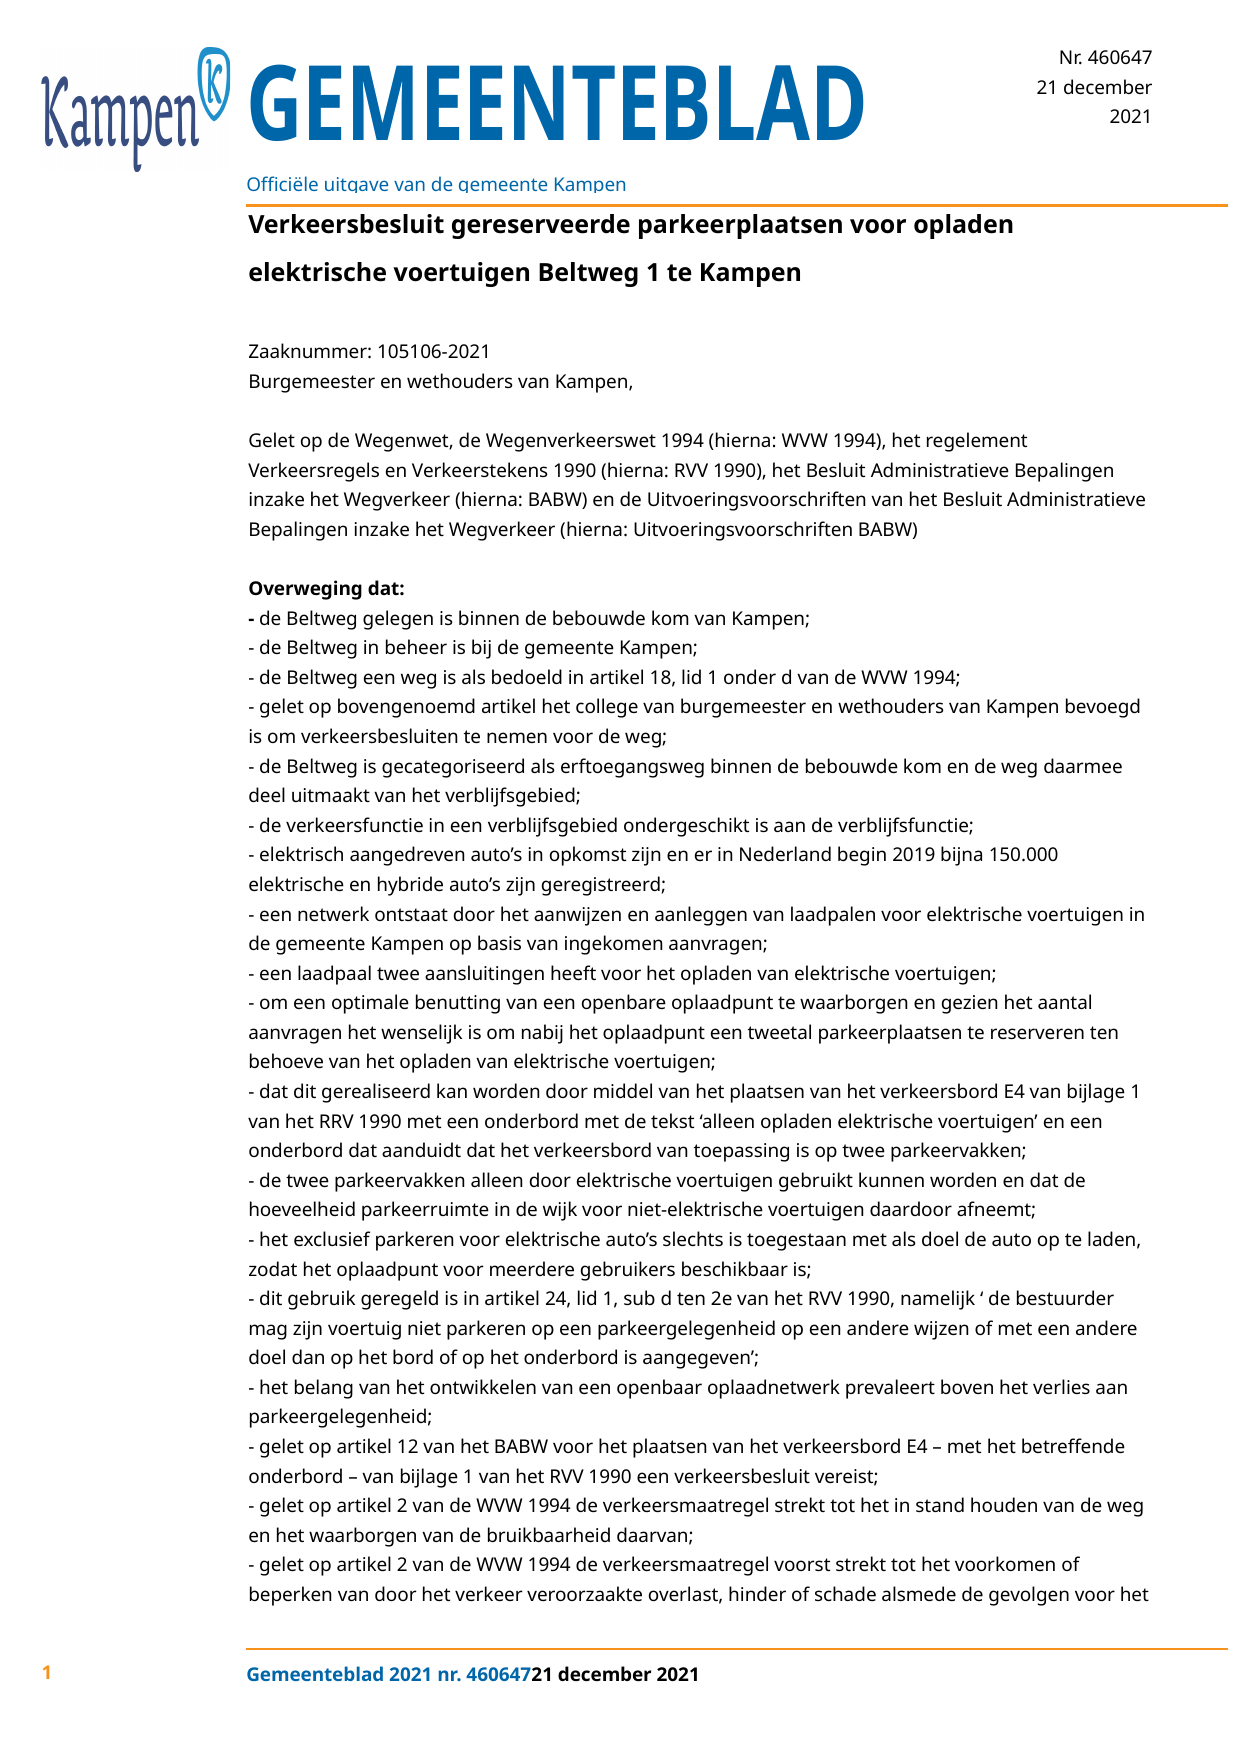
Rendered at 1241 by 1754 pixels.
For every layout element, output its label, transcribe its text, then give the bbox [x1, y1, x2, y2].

text - om een optimale benutting van een openbare oplaadpunt te waarborgen en gezien het aantal aanvragen het wenselijk is om nabij het oplaadpunt een tweetal parkeerplaatsen te reserveren ten behoeve van het opladen van elektrische voertuigen; [248, 989, 1152, 1074]
text - een netwerk ontstaat door het aanwijzen en aanleggen van laadpalen voor elektrische voertuigen in de gemeente Kampen op basis van ingekomen aanvragen; [248, 901, 1152, 956]
text Zaaknummer: 105106-2021 [248, 339, 1152, 364]
text - de Beltweg een weg is als bedoeld in artikel 18, lid 1 onder d van de WVW 1994; [248, 664, 1152, 690]
text - gelet op artikel 12 van het BABW voor het plaatsen van het verkeersbord E4 – met het betreffende onderbord – van bijlage 1 van het RVV 1990 een verkeersbesluit vereist; [248, 1433, 1152, 1488]
text - gelet op bovengenoemd artikel het college van burgemeester en wethouders van Kampen bevoegd is om verkeersbesluiten te nemen voor de weg; [248, 694, 1152, 749]
text - de Beltweg in beheer is bij de gemeente Kampen; [248, 634, 1152, 660]
text Burgemeester en wethouders van Kampen, [248, 368, 1152, 394]
text - een laadpaal twee aansluitingen heeft voor het opladen van elektrische voertuigen; [248, 960, 1152, 986]
text - de Beltweg gelegen is binnen de bebouwde kom van Kampen; [248, 605, 1152, 631]
text - het exclusief parkeren voor elektrische auto’s slechts is toegestaan met als doel de auto op te laden, zodat het oplaadpunt voor meerdere gebruikers beschikbaar is; [248, 1226, 1152, 1281]
text - gelet op artikel 2 van de WVW 1994 de verkeersmaatregel voorst strekt tot het voorkomen of beperken van door het verkeer veroorzaakte overlast, hinder of schade alsmede de gevolgen voor het [248, 1552, 1152, 1607]
text - elektrisch aangedreven auto’s in opkomst zijn en er in Nederland begin 2019 bijna 150.000 elektrische en hybride auto’s zijn geregistreerd; [248, 842, 1152, 897]
text - de Beltweg is gecategoriseerd als erftoegangsweg binnen de bebouwde kom en de weg daarmee deel uitmaakt van het verblijfsgebied; [248, 753, 1152, 808]
text - dit gebruik geregeld is in artikel 24, lid 1, sub d ten 2e van het RVV 1990, namelijk ‘ de bestuurder mag zijn voertuig niet parkeren op een parkeergelegenheid op een andere wijzen of met een andere doel dan op het bord of op het onderbord is aangegeven’; [248, 1285, 1152, 1370]
text - de twee parkeervakken alleen door elektrische voertuigen gebruikt kunnen worden en dat de hoeveelheid parkeerruimte in de wijk voor niet-elektrische voertuigen daardoor afneemt; [248, 1167, 1152, 1222]
picture [41, 47, 231, 172]
text Overweging dat: [248, 575, 1152, 601]
text - het belang van het ontwikkelen van een openbaar oplaadnetwerk prevaleert boven het verlies aan parkeergelegenheid; [248, 1374, 1152, 1429]
text - dat dit gerealiseerd kan worden door middel van het plaatsen van het verkeersbord E4 van bijlage 1 van het RRV 1990 met een onderbord met de tekst ‘alleen opladen elektrische voertuigen’ en een onderbord dat aanduidt dat het verkeersbord van toepassing is op twee parkeervakken; [248, 1078, 1152, 1163]
text Verkeersbesluit gereserveerde parkeerplaatsen voor opladen elektrische voertuigen Beltweg 1 te Kampen [248, 207, 1152, 288]
text Gelet op de Wegenwet, de Wegenverkeerswet 1994 (hierna: WVW 1994), het regelement Verkeersregels en Verkeerstekens 1990 (hierna: RVV 1990), het Besluit Administratieve Bepalingen inzake het Wegverkeer (hierna: BABW) en de Uitvoeringsvoorschriften van het Besluit Administratieve Bepalingen inzake het Wegverkeer (hierna: Uitvoeringsvoorschriften BABW) [248, 427, 1152, 542]
text - de verkeersfunctie in een verblijfsgebied ondergeschikt is aan de verblijfsfunctie; [248, 812, 1152, 838]
text - gelet op artikel 2 van de WVW 1994 de verkeersmaatregel strekt tot het in stand houden van de weg en het waarborgen van de bruikbaarheid daarvan; [248, 1492, 1152, 1548]
